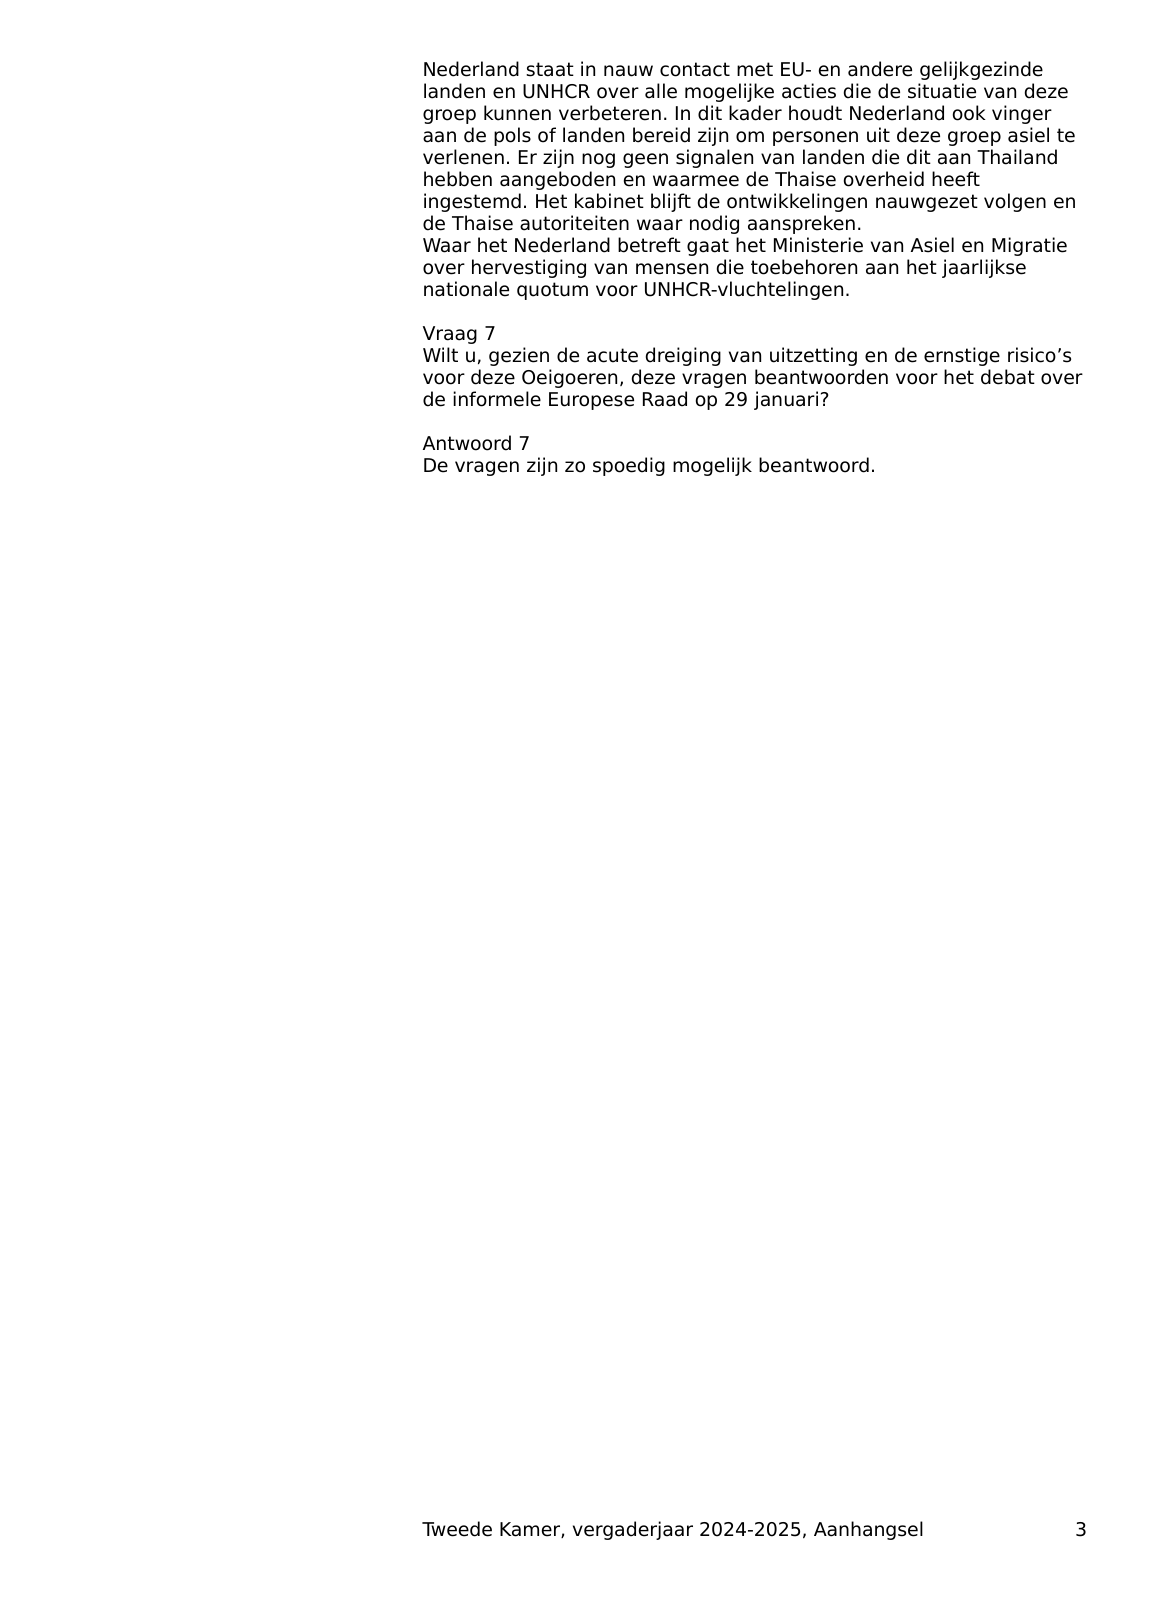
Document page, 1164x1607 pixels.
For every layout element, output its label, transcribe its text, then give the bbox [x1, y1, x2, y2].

text Antwoord 7 [422, 433, 1087, 455]
text De vragen zijn zo spoedig mogelijk beantwoord. [422, 455, 1087, 477]
text Vraag 7 [422, 323, 1087, 345]
text Nederland staat in nauw contact met EU- en andere gelijkgezinde landen en UNHCR over alle mogelijke acties die de situatie van deze groep kunnen verbeteren. In dit kader houdt Nederland ook vinger aan de pols of landen bereid zijn om personen uit deze groep asiel te verlenen. Er zijn nog geen signalen van landen die dit aan Thailand hebben aangeboden en waarmee de Thaise overheid heeft ingestemd. Het kabinet blijft de ontwikkelingen nauwgezet volgen en de Thaise autoriteiten waar nodig aanspreken. [422, 59, 1087, 235]
text Wilt u, gezien de acute dreiging van uitzetting en de ernstige risico’s voor deze Oeigoeren, deze vragen beantwoorden voor het debat over de informele Europese Raad op 29 januari? [422, 345, 1087, 411]
text Waar het Nederland betreft gaat het Ministerie van Asiel en Migratie over hervestiging van mensen die toebehoren aan het jaarlijkse nationale quotum voor UNHCR-vluchtelingen. [422, 235, 1087, 301]
